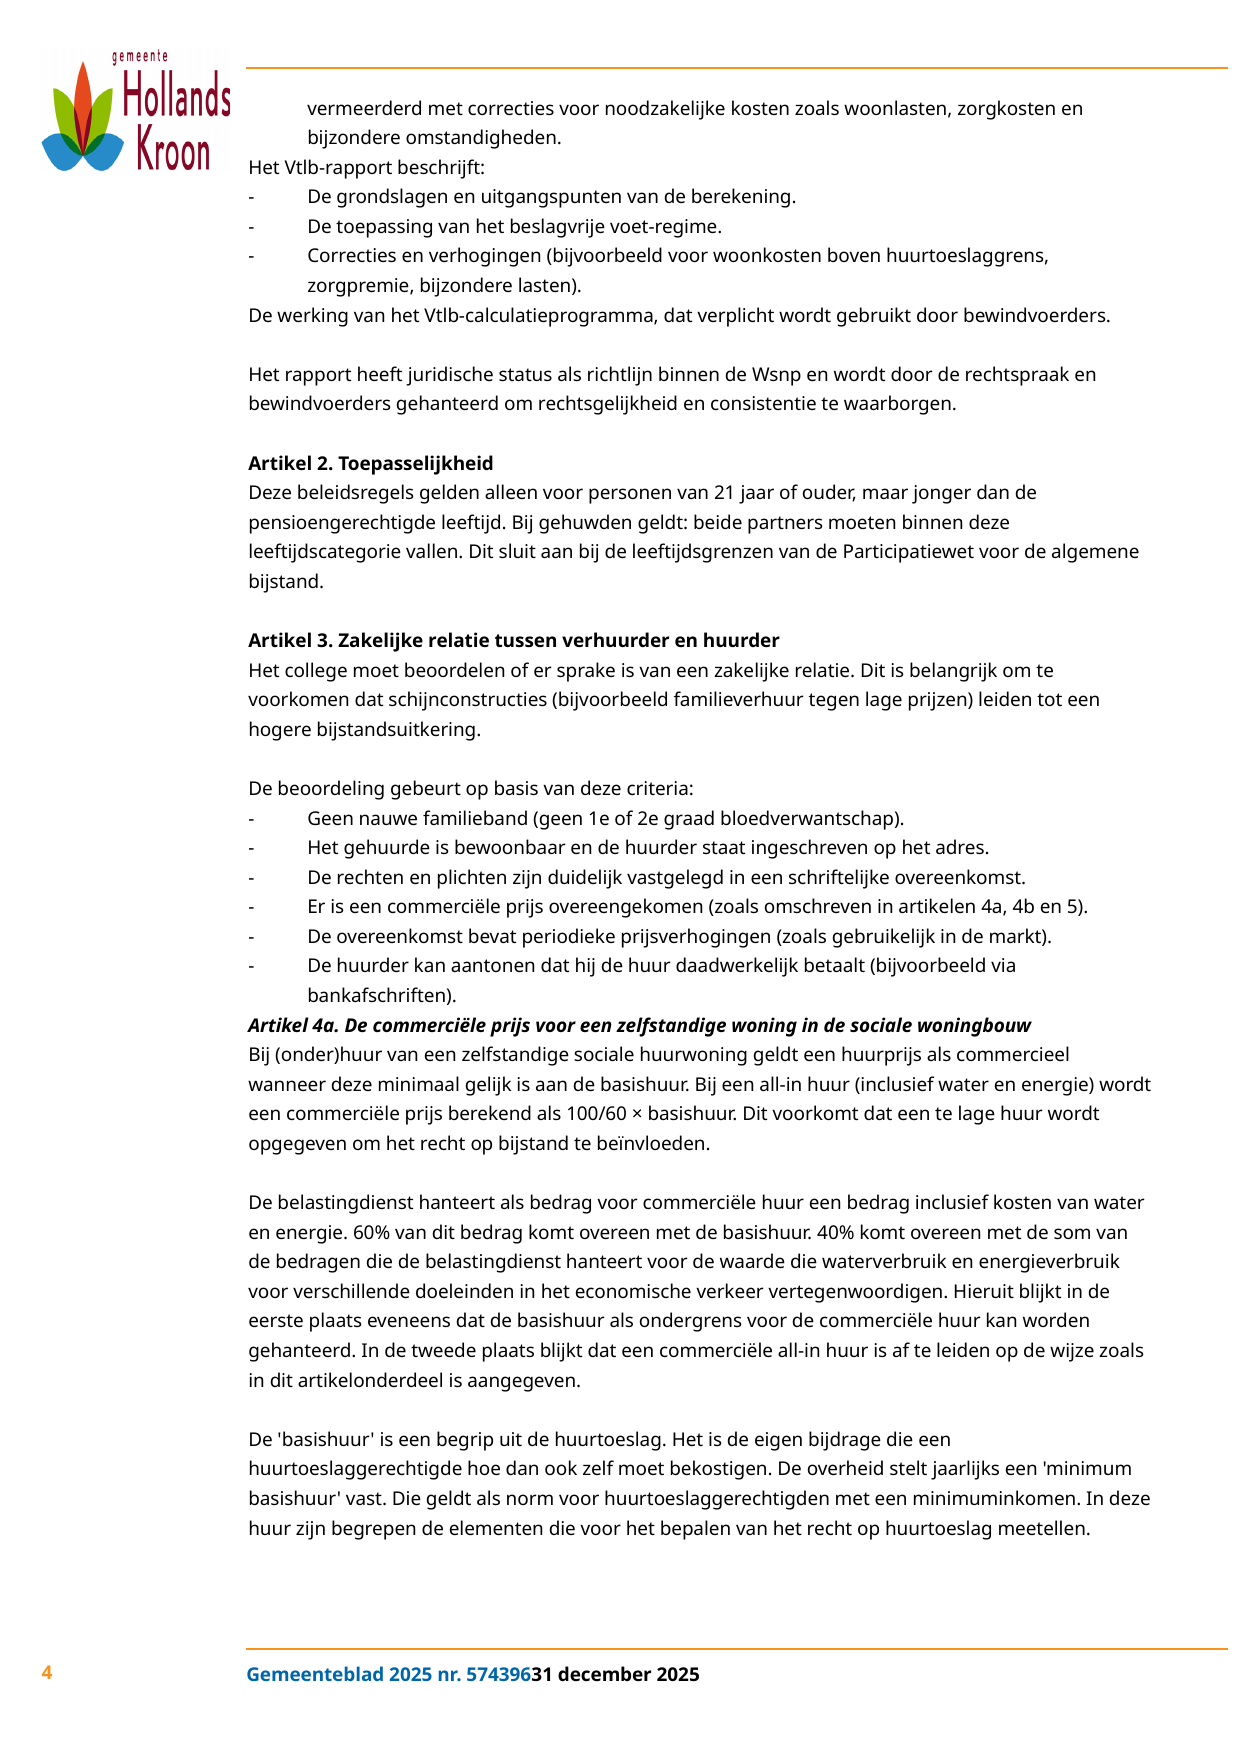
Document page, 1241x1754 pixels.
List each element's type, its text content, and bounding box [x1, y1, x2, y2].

list Geen nauwe familieband (geen 1e of 2e graad bloedverwantschap). [248, 805, 1152, 831]
text Het rapport heeft juridische status als richtlijn binnen de Wsnp en wordt door de rechtspraak en bewindvoerders gehanteerd om rechtsgelijkheid en consistentie te waarborgen. [248, 361, 1152, 416]
text De werking van het Vtlb-calculatieprogramma, dat verplicht wordt gebruikt door bewindvoerders. [248, 302, 1152, 328]
text Het Vtlb-rapport beschrijft: [248, 154, 1152, 180]
text De 'basishuur' is een begrip uit de huurtoeslag. Het is de eigen bijdrage die een huurtoeslaggerechtigde hoe dan ook zelf moet bekostigen. De overheid stelt jaarlijks een 'minimum basishuur' vast. Die geldt als norm voor huurtoeslaggerechtigden met een minimuminkomen. In deze huur zijn begrepen de elementen die voor het bepalen van het recht op huurtoeslag meetellen. [248, 1426, 1152, 1541]
text De belastingdienst hanteert als bedrag voor commerciële huur een bedrag inclusief kosten van water en energie. 60% van dit bedrag komt overeen met de basishuur. 40% komt overeen met de som van de bedragen die de belastingdienst hanteert voor de waarde die waterverbruik en energieverbruik voor verschillende doeleinden in het economische verkeer vertegenwoordigen. Hieruit blijkt in de eerste plaats eveneens dat de basishuur als ondergrens voor de commerciële huur kan worden gehanteerd. In de tweede plaats blijkt dat een commerciële all-in huur is af te leiden op de wijze zoals in dit artikelonderdeel is aangegeven. [248, 1189, 1152, 1393]
text De beoordeling gebeurt op basis van deze criteria: [248, 775, 1152, 801]
text Artikel 3. Zakelijke relatie tussen verhuurder en huurder [248, 627, 1152, 653]
list De rechten en plichten zijn duidelijk vastgelegd in een schriftelijke overeenkomst. [248, 864, 1152, 890]
list Correcties en verhogingen (bijvoorbeeld voor woonkosten boven huurtoeslaggrens, zorgpremie, bijzondere lasten). [248, 243, 1152, 298]
list De grondslagen en uitgangspunten van de berekening. [248, 183, 1152, 209]
list Het gehuurde is bewoonbaar en de huurder staat ingeschreven op het adres. [248, 834, 1152, 860]
text Het college moet beoordelen of er sprake is van een zakelijke relatie. Dit is belangrijk om te voorkomen dat schijnconstructies (bijvoorbeeld familieverhuur tegen lage prijzen) leiden tot een hogere bijstandsuitkering. [248, 657, 1152, 742]
text Artikel 4a. De commerciële prijs voor een zelfstandige woning in de sociale woningbouw [248, 1012, 1152, 1038]
text Artikel 2. Toepasselijkheid [248, 450, 1152, 476]
list De overeenkomst bevat periodieke prijsverhogingen (zoals gebruikelijk in de markt). [248, 923, 1152, 949]
picture [41, 47, 231, 172]
list vermeerderd met correcties voor noodzakelijke kosten zoals woonlasten, zorgkosten en bijzondere omstandigheden. [248, 95, 1152, 150]
text Bij (onder)huur van een zelfstandige sociale huurwoning geldt een huurprijs als commercieel wanneer deze minimaal gelijk is aan de basishuur. Bij een all-in huur (inclusief water en energie) wordt een commerciële prijs berekend als 100/60 × basishuur. Dit voorkomt dat een te lage huur wordt opgegeven om het recht op bijstand te beïnvloeden. [248, 1041, 1152, 1156]
list De huurder kan aantonen dat hij de huur daadwerkelijk betaalt (bijvoorbeeld via bankafschriften). [248, 953, 1152, 1008]
text Deze beleidsregels gelden alleen voor personen van 21 jaar of ouder, maar jonger dan de pensioengerechtigde leeftijd. Bij gehuwden geldt: beide partners moeten binnen deze leeftijdscategorie vallen. Dit sluit aan bij de leeftijdsgrenzen van de Participatiewet voor de algemene bijstand. [248, 479, 1152, 594]
list Er is een commerciële prijs overeengekomen (zoals omschreven in artikelen 4a, 4b en 5). [248, 893, 1152, 919]
list De toepassing van het beslagvrije voet-regime. [248, 213, 1152, 239]
